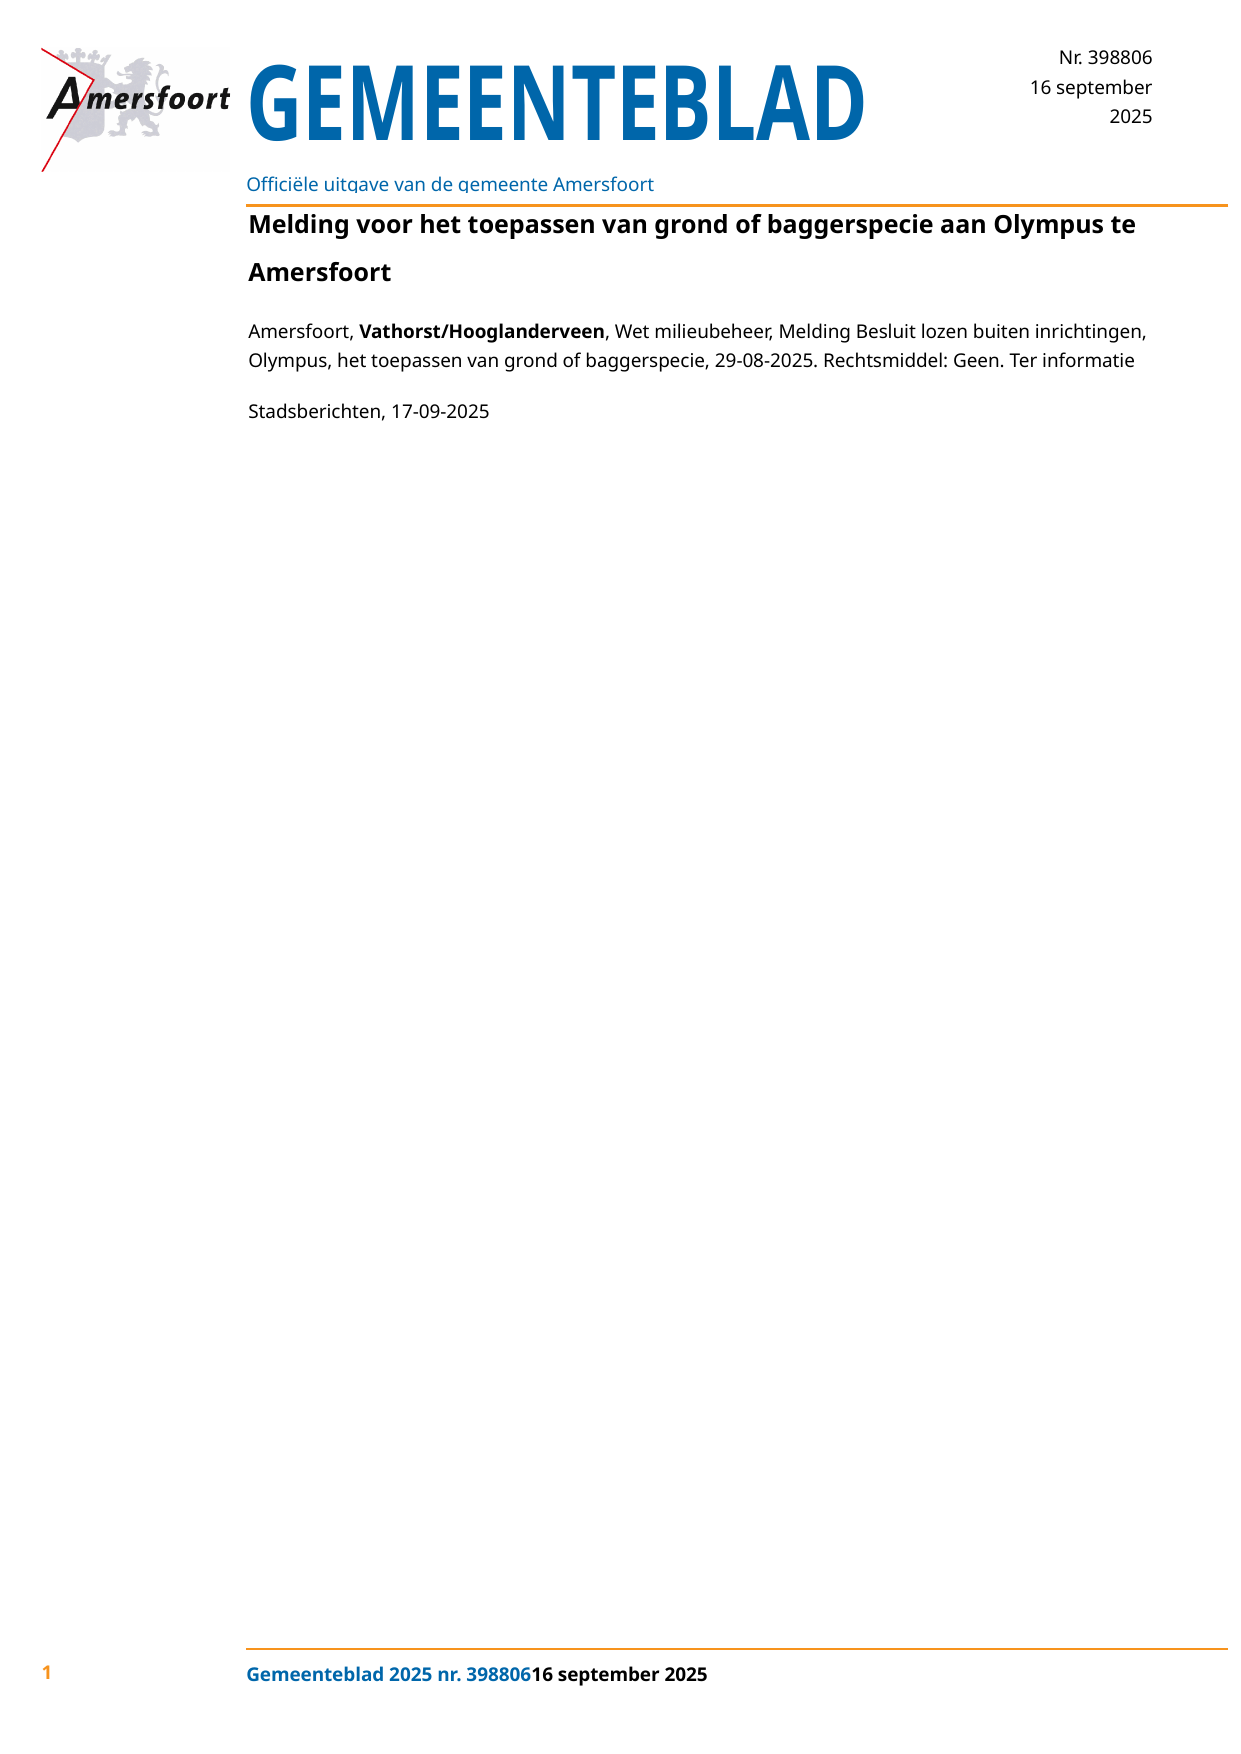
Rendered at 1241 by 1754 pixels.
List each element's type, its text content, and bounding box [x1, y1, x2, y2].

text Amersfoort, Vathorst/Hooglanderveen, Wet milieubeheer, Melding Besluit lozen buiten inrichtingen, Olympus, het toepassen van grond of baggerspecie, 29-08-2025. Rechtsmiddel: Geen. Ter informatie [248, 318, 1152, 373]
text Melding voor het toepassen van grond of baggerspecie aan Olympus te Amersfoort [248, 207, 1152, 288]
text Stadsberichten, 17-09-2025 [248, 398, 1152, 424]
picture [41, 47, 231, 172]
